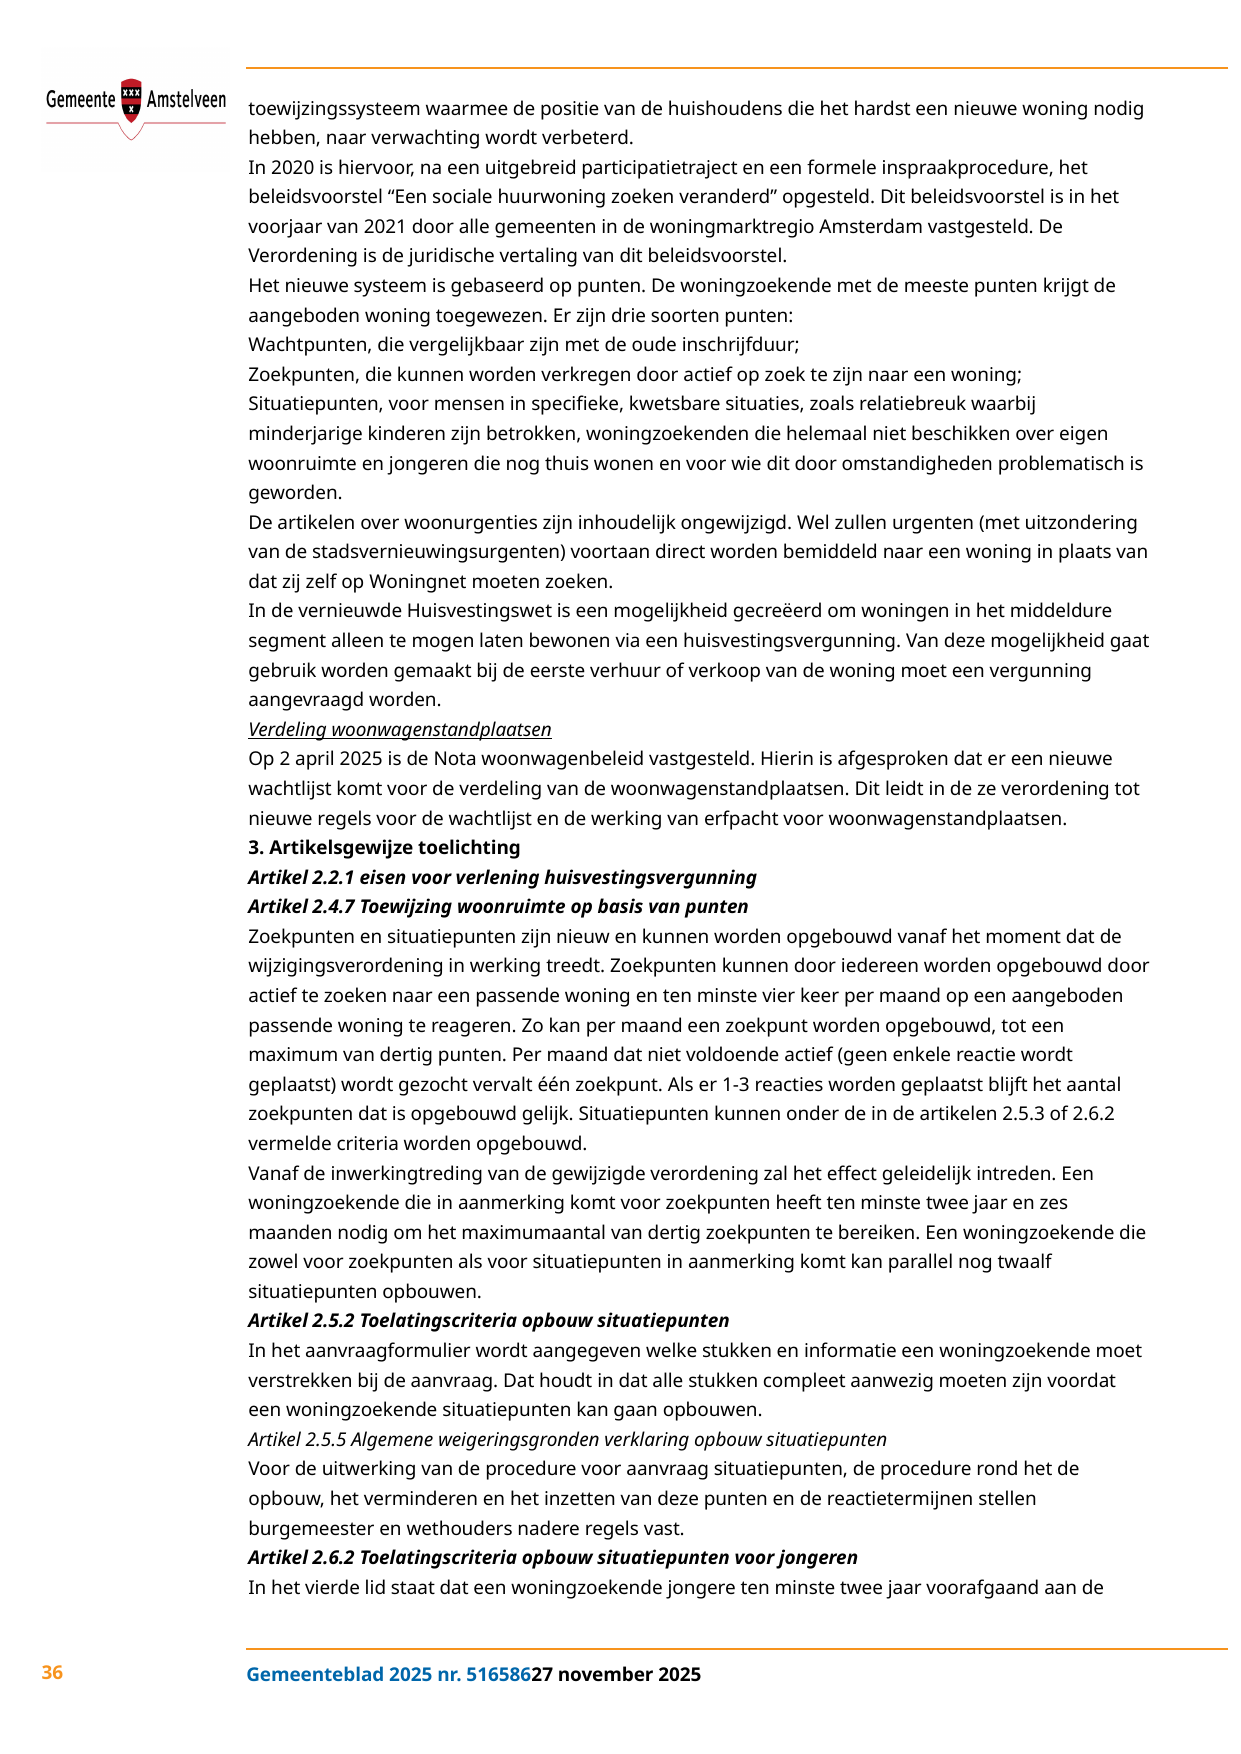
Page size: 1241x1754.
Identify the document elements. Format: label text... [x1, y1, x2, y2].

text De artikelen over woonurgenties zijn inhoudelijk ongewijzigd. Wel zullen urgenten (met uitzondering van de stadsvernieuwingsurgenten) voortaan direct worden bemiddeld naar een woning in plaats van dat zij zelf op Woningnet moeten zoeken. [248, 509, 1152, 594]
text 3. Artikelsgewijze toelichting [248, 834, 1152, 860]
text Zoekpunten en situatiepunten zijn nieuw en kunnen worden opgebouwd vanaf het moment dat de wijzigingsverordening in werking treedt. Zoekpunten kunnen door iedereen worden opgebouwd door actief te zoeken naar een passende woning en ten minste vier keer per maand op een aangeboden passende woning te reageren. Zo kan per maand een zoekpunt worden opgebouwd, tot een maximum van dertig punten. Per maand dat niet voldoende actief (geen enkele reactie wordt geplaatst) wordt gezocht vervalt één zoekpunt. Als er 1-3 reacties worden geplaatst blijft het aantal zoekpunten dat is opgebouwd gelijk. Situatiepunten kunnen onder de in de artikelen 2.5.3 of 2.6.2 vermelde criteria worden opgebouwd. [248, 923, 1152, 1156]
text Op 2 april 2025 is de Nota woonwagenbeleid vastgesteld. Hierin is afgesproken dat er een nieuwe wachtlijst komt voor de verdeling van de woonwagenstandplaatsen. Dit leidt in de ze verordening tot nieuwe regels voor de wachtlijst en de werking van erfpacht voor woonwagenstandplaatsen. [248, 746, 1152, 831]
text Artikel 2.6.2 Toelatingscriteria opbouw situatiepunten voor jongeren [248, 1544, 1152, 1570]
text Het nieuwe systeem is gebaseerd op punten. De woningzoekende met de meeste punten krijgt de aangeboden woning toegewezen. Er zijn drie soorten punten: [248, 272, 1152, 328]
text Vanaf de inwerkingtreding van de gewijzigde verordening zal het effect geleidelijk intreden. Een woningzoekende die in aanmerking komt voor zoekpunten heeft ten minste twee jaar en zes maanden nodig om het maximumaantal van dertig zoekpunten te bereiken. Een woningzoekende die zowel voor zoekpunten als voor situatiepunten in aanmerking komt kan parallel nog twaalf situatiepunten opbouwen. [248, 1160, 1152, 1304]
text Voor de uitwerking van de procedure voor aanvraag situatiepunten, de procedure rond het de opbouw, het verminderen en het inzetten van deze punten en de reactietermijnen stellen burgemeester en wethouders nadere regels vast. [248, 1456, 1152, 1541]
text Verdeling woonwagenstandplaatsen [248, 716, 1152, 742]
text Artikel 2.5.2 Toelatingscriteria opbouw situatiepunten [248, 1308, 1152, 1333]
picture [41, 47, 231, 172]
text In de vernieuwde Huisvestingswet is een mogelijkheid gecreëerd om woningen in het middeldure segment alleen te mogen laten bewonen via een huisvestingsvergunning. Van deze mogelijkheid gaat gebruik worden gemaakt bij de eerste verhuur of verkoop van de woning moet een vergunning aangevraagd worden. [248, 598, 1152, 712]
text Zoekpunten, die kunnen worden verkregen door actief op zoek te zijn naar een woning; [248, 361, 1152, 387]
text In het aanvraagformulier wordt aangegeven welke stukken en informatie een woningzoekende moet verstrekken bij de aanvraag. Dat houdt in dat alle stukken compleet aanwezig moeten zijn voordat een woningzoekende situatiepunten kan gaan opbouwen. [248, 1337, 1152, 1422]
text Wachtpunten, die vergelijkbaar zijn met de oude inschrijfduur; [248, 331, 1152, 357]
text Artikel 2.4.7 Toewijzing woonruimte op basis van punten [248, 893, 1152, 919]
text Artikel 2.5.5 Algemene weigeringsgronden verklaring opbouw situatiepunten [248, 1426, 1152, 1452]
text Situatiepunten, voor mensen in specifieke, kwetsbare situaties, zoals relatiebreuk waarbij minderjarige kinderen zijn betrokken, woningzoekenden die helemaal niet beschikken over eigen woonruimte en jongeren die nog thuis wonen en voor wie dit door omstandigheden problematisch is geworden. [248, 391, 1152, 505]
text In het vierde lid staat dat een woningzoekende jongere ten minste twee jaar voorafgaand aan de [248, 1574, 1152, 1600]
text In 2020 is hiervoor, na een uitgebreid participatietraject en een formele inspraakprocedure, het beleidsvoorstel “Een sociale huurwoning zoeken veranderd” opgesteld. Dit beleidsvoorstel is in het voorjaar van 2021 door alle gemeenten in de woningmarktregio Amsterdam vastgesteld. De Verordening is de juridische vertaling van dit beleidsvoorstel. [248, 154, 1152, 268]
text toewijzingssysteem waarmee de positie van de huishoudens die het hardst een nieuwe woning nodig hebben, naar verwachting wordt verbeterd. [248, 95, 1152, 150]
text Artikel 2.2.1 eisen voor verlening huisvestingsvergunning [248, 864, 1152, 890]
